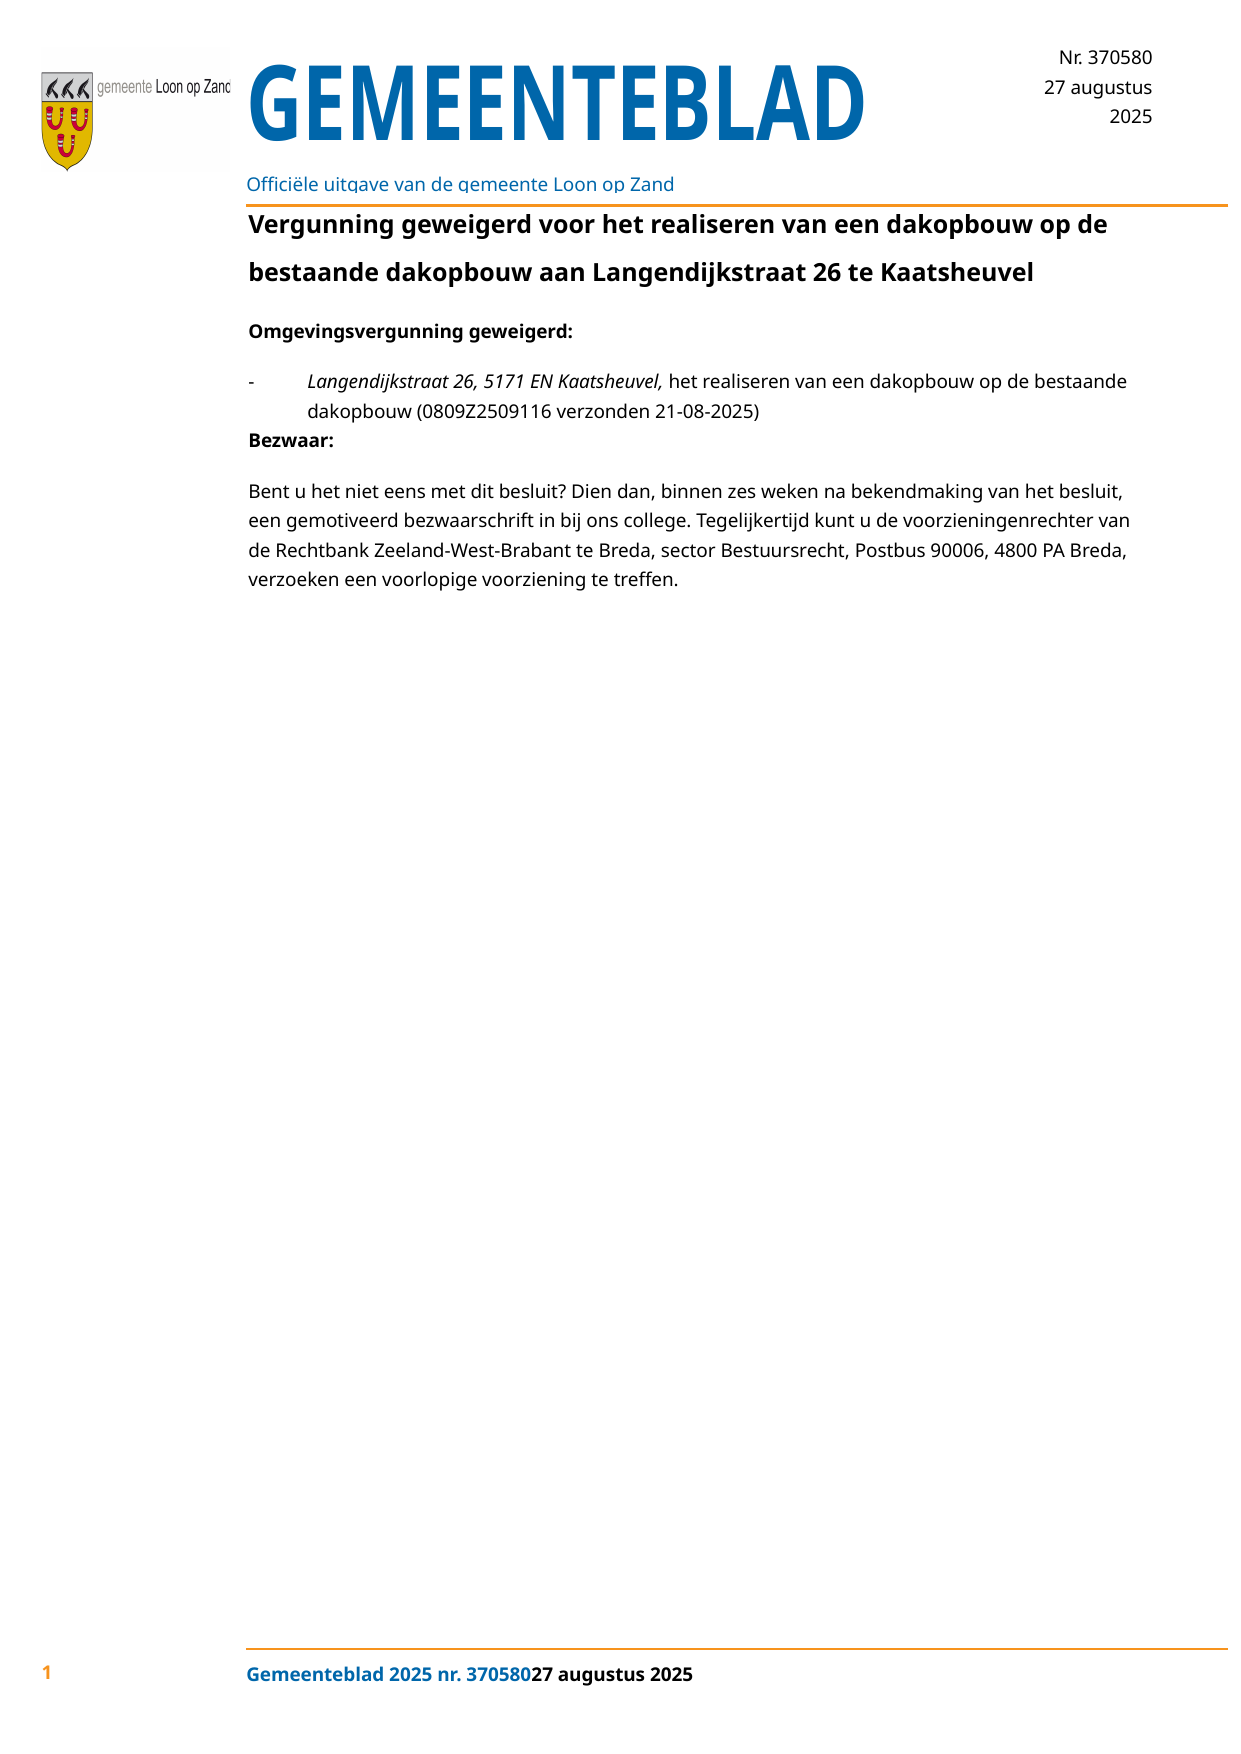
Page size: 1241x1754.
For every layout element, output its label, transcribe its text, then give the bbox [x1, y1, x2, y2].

text Bent u het niet eens met dit besluit? Dien dan, binnen zes weken na bekendmaking van het besluit, een gemotiveerd bezwaarschrift in bij ons college. Tegelijkertijd kunt u de voorzieningenrechter van de Rechtbank Zeeland-West-Brabant te Breda, sector Bestuursrecht, Postbus 90006, 4800 PA Breda, verzoeken een voorlopige voorziening te treffen. [248, 478, 1152, 592]
text Omgevingsvergunning geweigerd: [248, 318, 1152, 344]
text Vergunning geweigerd voor het realiseren van een dakopbouw op de bestaande dakopbouw aan Langendijkstraat 26 te Kaatsheuvel [248, 207, 1152, 288]
text Bezwaar: [248, 427, 1152, 453]
picture [41, 47, 231, 172]
list Langendijkstraat 26, 5171 EN Kaatsheuvel, het realiseren van een dakopbouw op de bestaande dakopbouw (0809Z2509116 verzonden 21-08-2025) [248, 368, 1152, 424]
